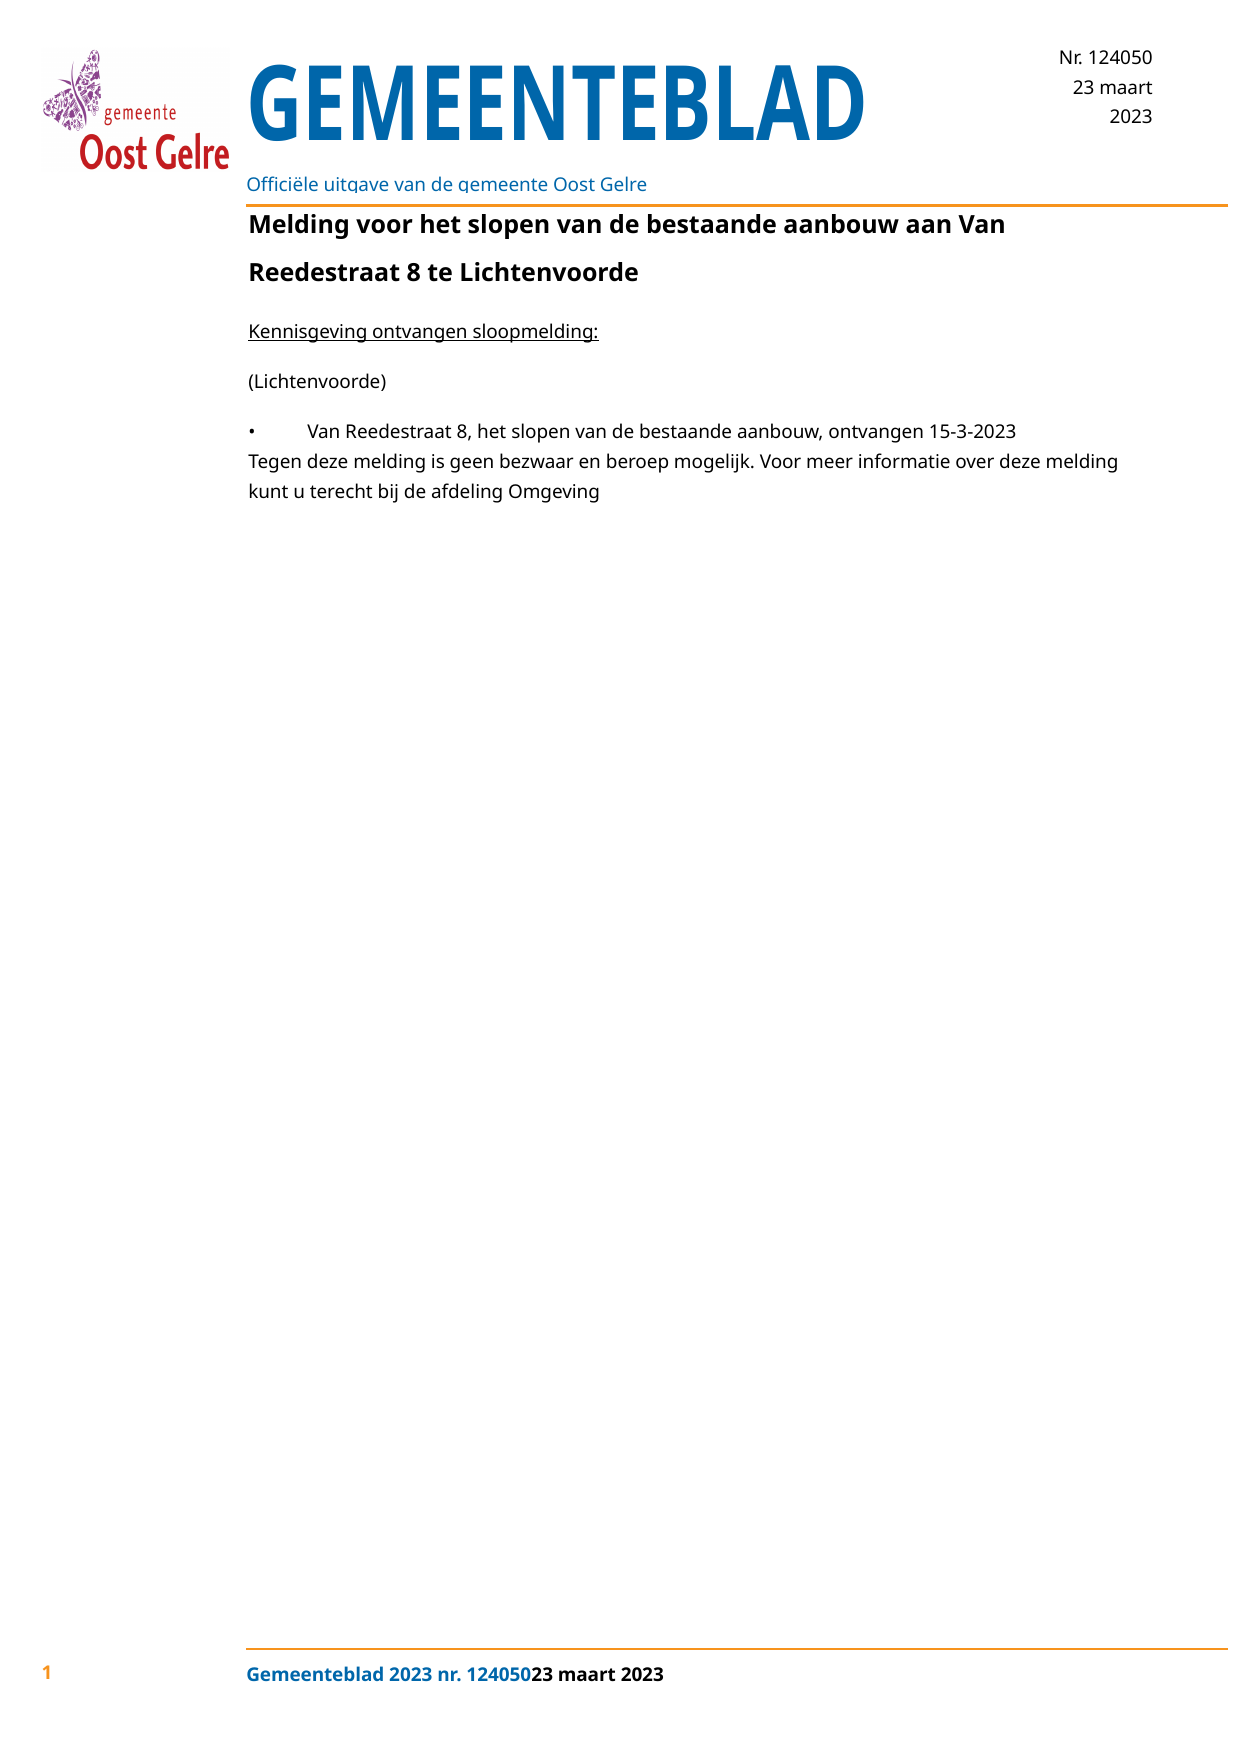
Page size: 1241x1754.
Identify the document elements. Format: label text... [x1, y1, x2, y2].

text (Lichtenvoorde) [248, 368, 1152, 394]
text Melding voor het slopen van de bestaande aanbouw aan Van Reedestraat 8 te Lichtenvoorde [248, 207, 1152, 288]
text Kennisgeving ontvangen sloopmelding: [248, 318, 1152, 344]
picture [41, 47, 231, 172]
list Van Reedestraat 8, het slopen van de bestaande aanbouw, ontvangen 15-3-2023 [248, 419, 1152, 444]
text Tegen deze melding is geen bezwaar en beroep mogelijk. Voor meer informatie over deze melding kunt u terecht bij de afdeling Omgeving [248, 448, 1152, 504]
